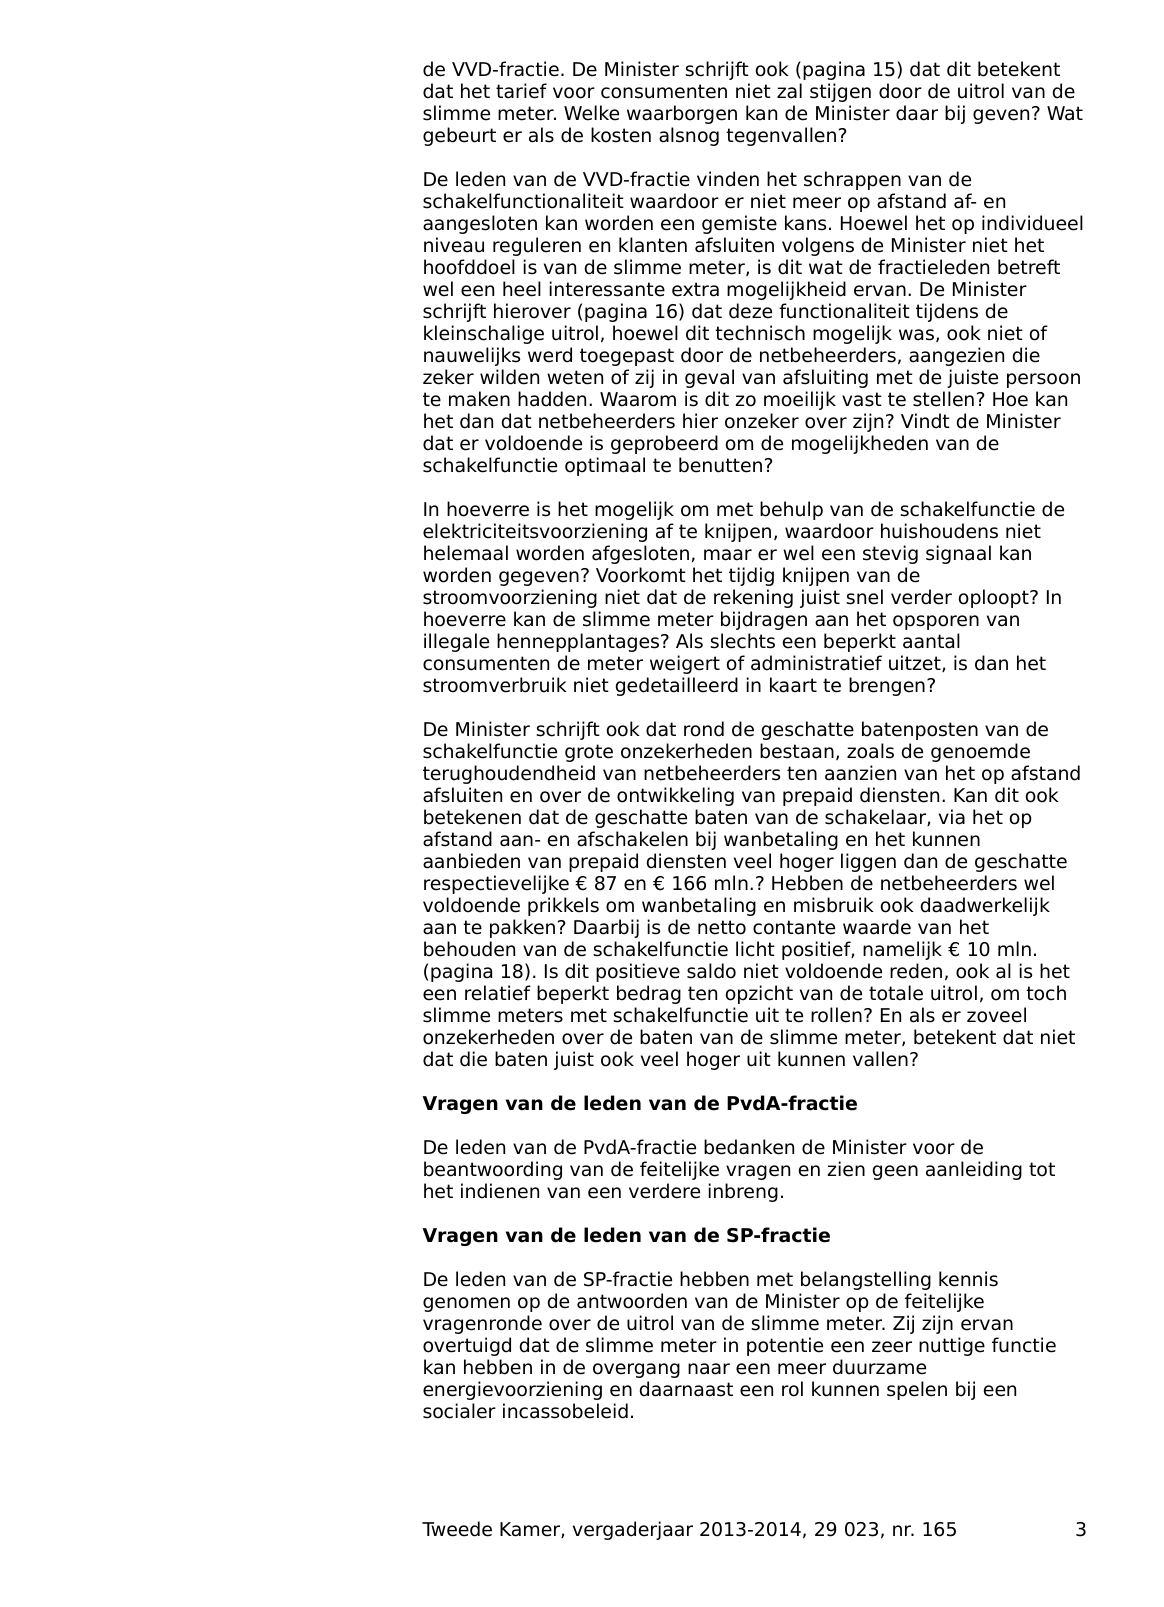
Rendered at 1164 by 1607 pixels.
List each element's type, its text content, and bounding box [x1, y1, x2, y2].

text de VVD-fractie. De Minister schrijft ook (pagina 15) dat dit betekent dat het tarief voor consumenten niet zal stijgen door de uitrol van de slimme meter. Welke waarborgen kan de Minister daar bij geven? Wat gebeurt er als de kosten alsnog tegenvallen? [422, 59, 1087, 147]
text De leden van de SP-fractie hebben met belangstelling kennis genomen op de antwoorden van de Minister op de feitelijke vragenronde over de uitrol van de slimme meter. Zij zijn ervan overtuigd dat de slimme meter in potentie een zeer nuttige functie kan hebben in de overgang naar een meer duurzame energievoorziening en daarnaast een rol kunnen spelen bij een socialer incassobeleid. [422, 1269, 1087, 1423]
subtitle Vragen van de leden van de SP-fractie [422, 1225, 1087, 1247]
text In hoeverre is het mogelijk om met behulp van de schakelfunctie de elektriciteitsvoorziening af te knijpen, waardoor huishoudens niet helemaal worden afgesloten, maar er wel een stevig signaal kan worden gegeven? Voorkomt het tijdig knijpen van de stroomvoorziening niet dat de rekening juist snel verder oploopt? In hoeverre kan de slimme meter bijdragen aan het opsporen van illegale hennepplantages? Als slechts een beperkt aantal consumenten de meter weigert of administratief uitzet, is dan het stroomverbruik niet gedetailleerd in kaart te brengen? [422, 499, 1087, 697]
text De leden van de VVD-fractie vinden het schrappen van de schakelfunctionaliteit waardoor er niet meer op afstand af- en aangesloten kan worden een gemiste kans. Hoewel het op individueel niveau reguleren en klanten afsluiten volgens de Minister niet het hoofddoel is van de slimme meter, is dit wat de fractieleden betreft wel een heel interessante extra mogelijkheid ervan. De Minister schrijft hierover (pagina 16) dat deze functionaliteit tijdens de kleinschalige uitrol, hoewel dit technisch mogelijk was, ook niet of nauwelijks werd toegepast door de netbeheerders, aangezien die zeker wilden weten of zij in geval van afsluiting met de juiste persoon te maken hadden. Waarom is dit zo moeilijk vast te stellen? Hoe kan het dan dat netbeheerders hier onzeker over zijn? Vindt de Minister dat er voldoende is geprobeerd om de mogelijkheden van de schakelfunctie optimaal te benutten? [422, 169, 1087, 477]
subtitle Vragen van de leden van de PvdA-fractie [422, 1093, 1087, 1115]
text De leden van de PvdA-fractie bedanken de Minister voor de beantwoording van de feitelijke vragen en zien geen aanleiding tot het indienen van een verdere inbreng. [422, 1137, 1087, 1203]
text De Minister schrijft ook dat rond de geschatte batenposten van de schakelfunctie grote onzekerheden bestaan, zoals de genoemde terughoudendheid van netbeheerders ten aanzien van het op afstand afsluiten en over de ontwikkeling van prepaid diensten. Kan dit ook betekenen dat de geschatte baten van de schakelaar, via het op afstand aan- en afschakelen bij wanbetaling en het kunnen aanbieden van prepaid diensten veel hoger liggen dan de geschatte respectievelijke € 87 en € 166 mln.? Hebben de netbeheerders wel voldoende prikkels om wanbetaling en misbruik ook daadwerkelijk aan te pakken? Daarbij is de netto contante waarde van het behouden van de schakelfunctie licht positief, namelijk € 10 mln. (pagina 18). Is dit positieve saldo niet voldoende reden, ook al is het een relatief beperkt bedrag ten opzicht van de totale uitrol, om toch slimme meters met schakelfunctie uit te rollen? En als er zoveel onzekerheden over de baten van de slimme meter, betekent dat niet dat die baten juist ook veel hoger uit kunnen vallen? [422, 719, 1087, 1071]
